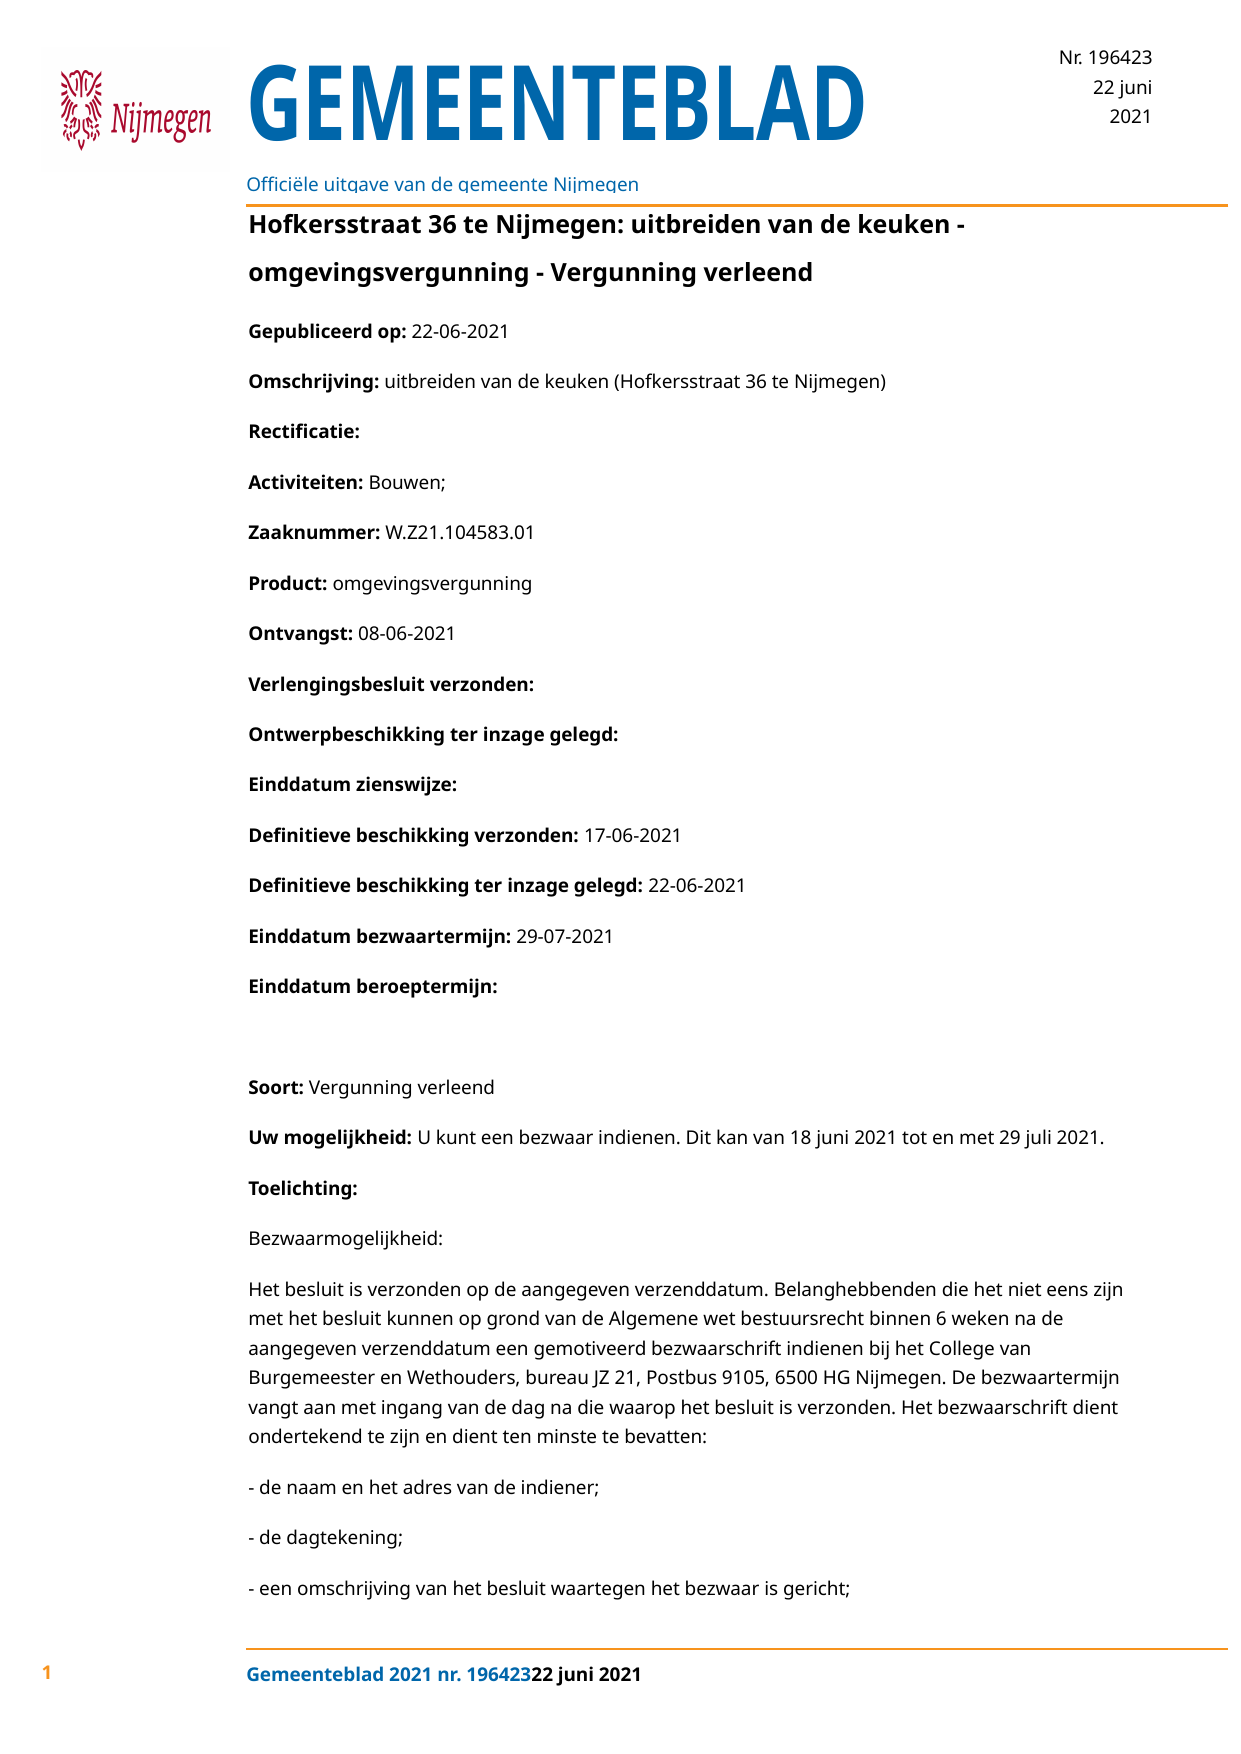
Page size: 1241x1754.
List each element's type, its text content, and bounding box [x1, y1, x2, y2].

text - een omschrijving van het besluit waartegen het bezwaar is gericht; [248, 1575, 1152, 1601]
text Omschrijving: uitbreiden van de keuken (Hofkersstraat 36 te Nijmegen) [248, 368, 1152, 394]
text Product: omgevingsvergunning [248, 570, 1152, 596]
text Uw mogelijkheid: U kunt een bezwaar indienen. Dit kan van 18 juni 2021 tot en met 29 juli 2021. [248, 1124, 1152, 1150]
text Rectificatie: [248, 419, 1152, 444]
text Definitieve beschikking ter inzage gelegd: 22-06-2021 [248, 872, 1152, 898]
text Ontvangst: 08-06-2021 [248, 620, 1152, 646]
text Ontwerpbeschikking ter inzage gelegd: [248, 721, 1152, 747]
text Toelichting: [248, 1175, 1152, 1201]
text Hofkersstraat 36 te Nijmegen: uitbreiden van de keuken - omgevingsvergunning - Vergunning verleend [248, 207, 1152, 288]
text Het besluit is verzonden op de aangegeven verzenddatum. Belanghebbenden die het niet eens zijn met het besluit kunnen op grond van de Algemene wet bestuursrecht binnen 6 weken na de aangegeven verzenddatum een gemotiveerd bezwaarschrift indienen bij het College van Burgemeester en Wethouders, bureau JZ 21, Postbus 9105, 6500 HG Nijmegen. De bezwaartermijn vangt aan met ingang van de dag na die waarop het besluit is verzonden. Het bezwaarschrift dient ondertekend te zijn en dient ten minste te bevatten: [248, 1276, 1152, 1449]
text Verlengingsbesluit verzonden: [248, 671, 1152, 697]
text Einddatum zienswijze: [248, 772, 1152, 797]
text Bezwaarmogelijkheid: [248, 1225, 1152, 1251]
text - de naam en het adres van de indiener; [248, 1474, 1152, 1500]
picture [41, 47, 231, 172]
text Gepubliceerd op: 22-06-2021 [248, 318, 1152, 344]
text - de dagtekening; [248, 1524, 1152, 1550]
text Definitieve beschikking verzonden: 17-06-2021 [248, 822, 1152, 848]
text Activiteiten: Bouwen; [248, 469, 1152, 495]
text Soort: Vergunning verleend [248, 1074, 1152, 1100]
text Einddatum beroeptermijn: [248, 973, 1152, 999]
text Zaaknummer: W.Z21.104583.01 [248, 519, 1152, 545]
text Einddatum bezwaartermijn: 29-07-2021 [248, 923, 1152, 949]
